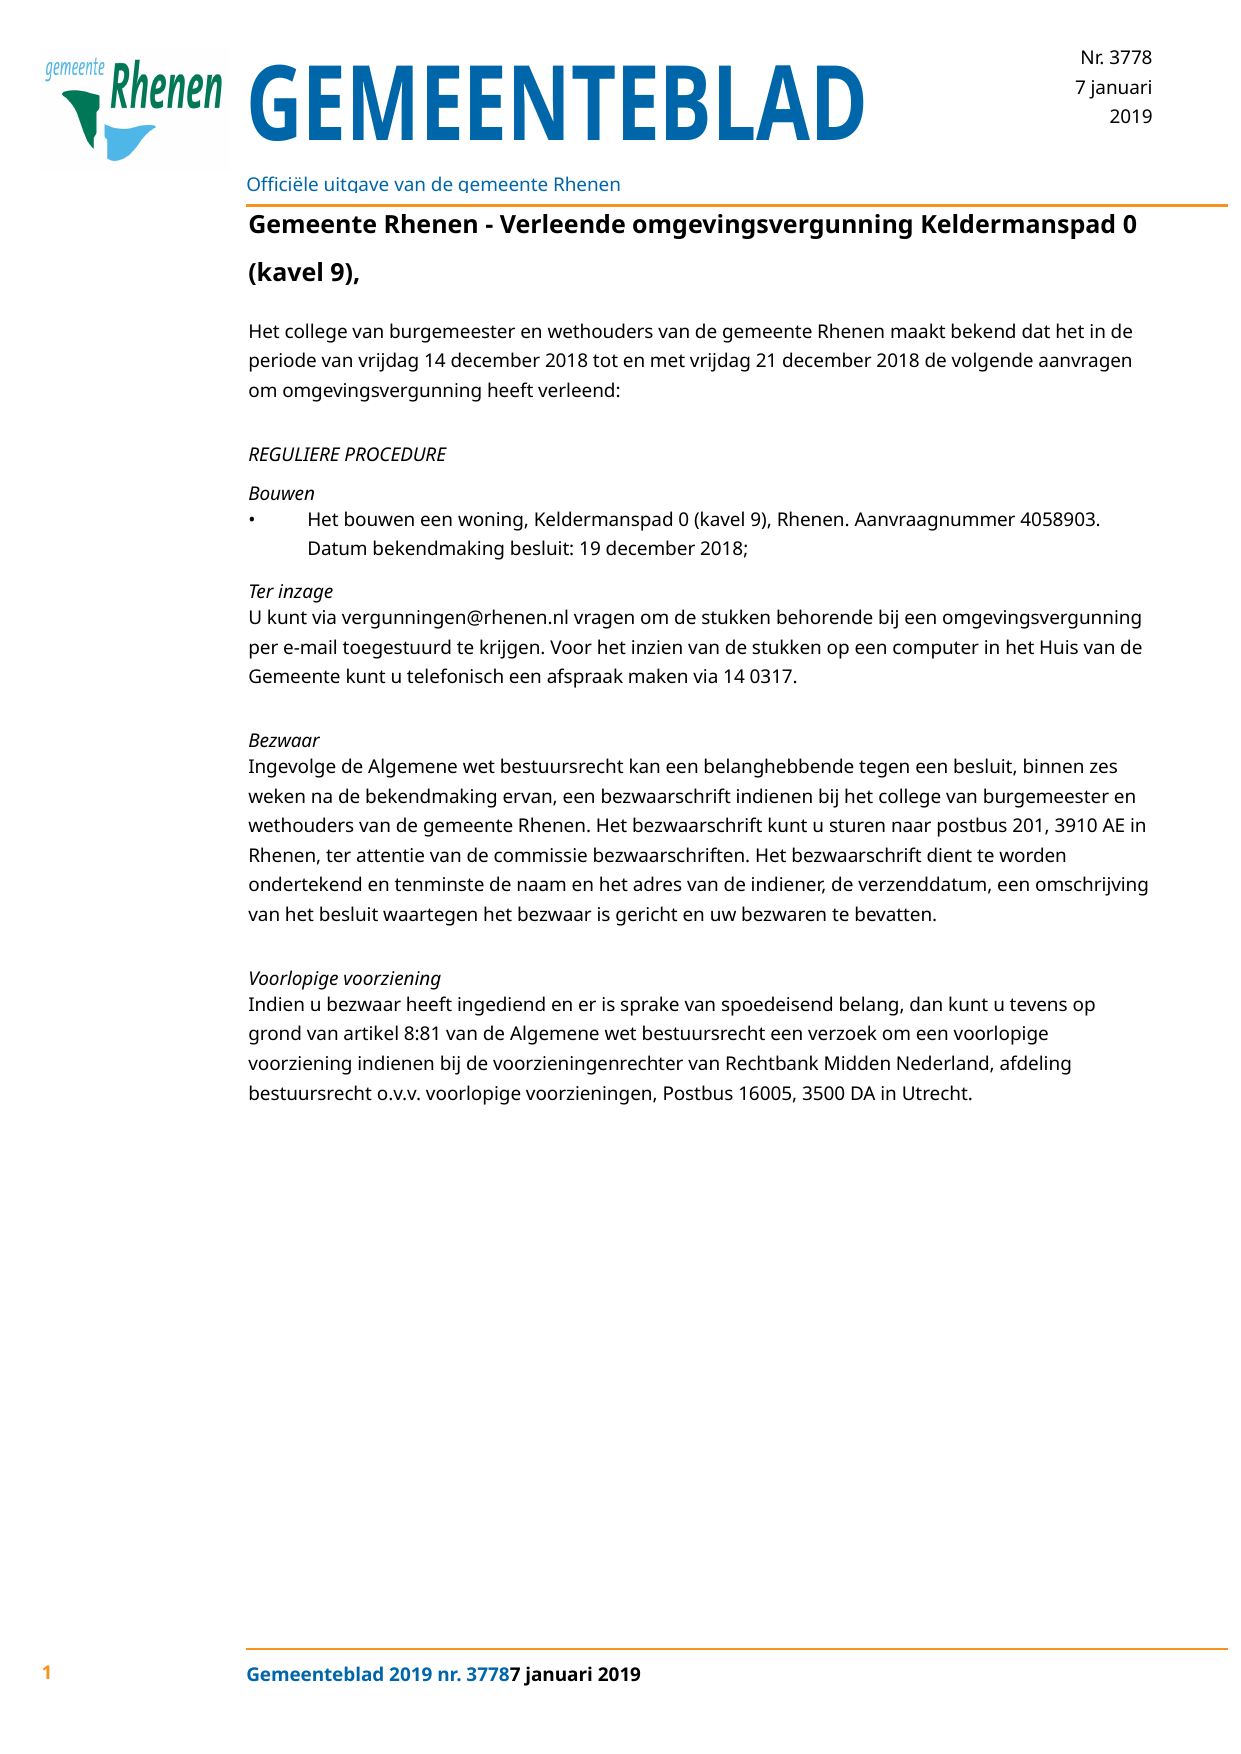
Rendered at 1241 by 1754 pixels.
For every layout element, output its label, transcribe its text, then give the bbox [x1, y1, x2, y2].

text Voorlopige voorziening [248, 965, 1152, 991]
list Het bouwen een woning, Keldermanspad 0 (kavel 9), Rhenen. Aanvraagnummer 4058903. Datum bekendmaking besluit: 19 december 2018; [248, 506, 1152, 561]
text Ingevolge de Algemene wet bestuursrecht kan een belanghebbende tegen een besluit, binnen zes weken na de bekendmaking ervan, een bezwaarschrift indienen bij het college van burgemeester en wethouders van de gemeente Rhenen. Het bezwaarschrift kunt u sturen naar postbus 201, 3910 AE in Rhenen, ter attentie van de commissie bezwaarschriften. Het bezwaarschrift dient te worden ondertekend en tenminste de naam en het adres van de indiener, de verzenddatum, een omschrijving van het besluit waartegen het bezwaar is gericht en uw bezwaren te bevatten. [248, 753, 1152, 927]
text Het college van burgemeester en wethouders van de gemeente Rhenen maakt bekend dat het in de periode van vrijdag 14 december 2018 tot en met vrijdag 21 december 2018 de volgende aanvragen om omgevingsvergunning heeft verleend: [248, 318, 1152, 403]
picture [41, 47, 231, 172]
text Bouwen [248, 480, 1152, 506]
text REGULIERE PROCEDURE [248, 441, 1152, 467]
text Ter inzage [248, 579, 1152, 604]
text Bezwaar [248, 728, 1152, 753]
text Indien u bezwaar heeft ingediend en er is sprake van spoedeisend belang, dan kunt u tevens op grond van artikel 8:81 van de Algemene wet bestuursrecht een verzoek om een voorlopige voorziening indienen bij de voorzieningenrechter van Rechtbank Midden Nederland, afdeling bestuursrecht o.v.v. voorlopige voorzieningen, Postbus 16005, 3500 DA in Utrecht. [248, 991, 1152, 1105]
text U kunt via vergunningen@rhenen.nl vragen om de stukken behorende bij een omgevingsvergunning per e-mail toegestuurd te krijgen. Voor het inzien van de stukken op een computer in het Huis van de Gemeente kunt u telefonisch een afspraak maken via 14 0317. [248, 604, 1152, 689]
text Gemeente Rhenen - Verleende omgevingsvergunning Keldermanspad 0 (kavel 9), [248, 207, 1152, 288]
